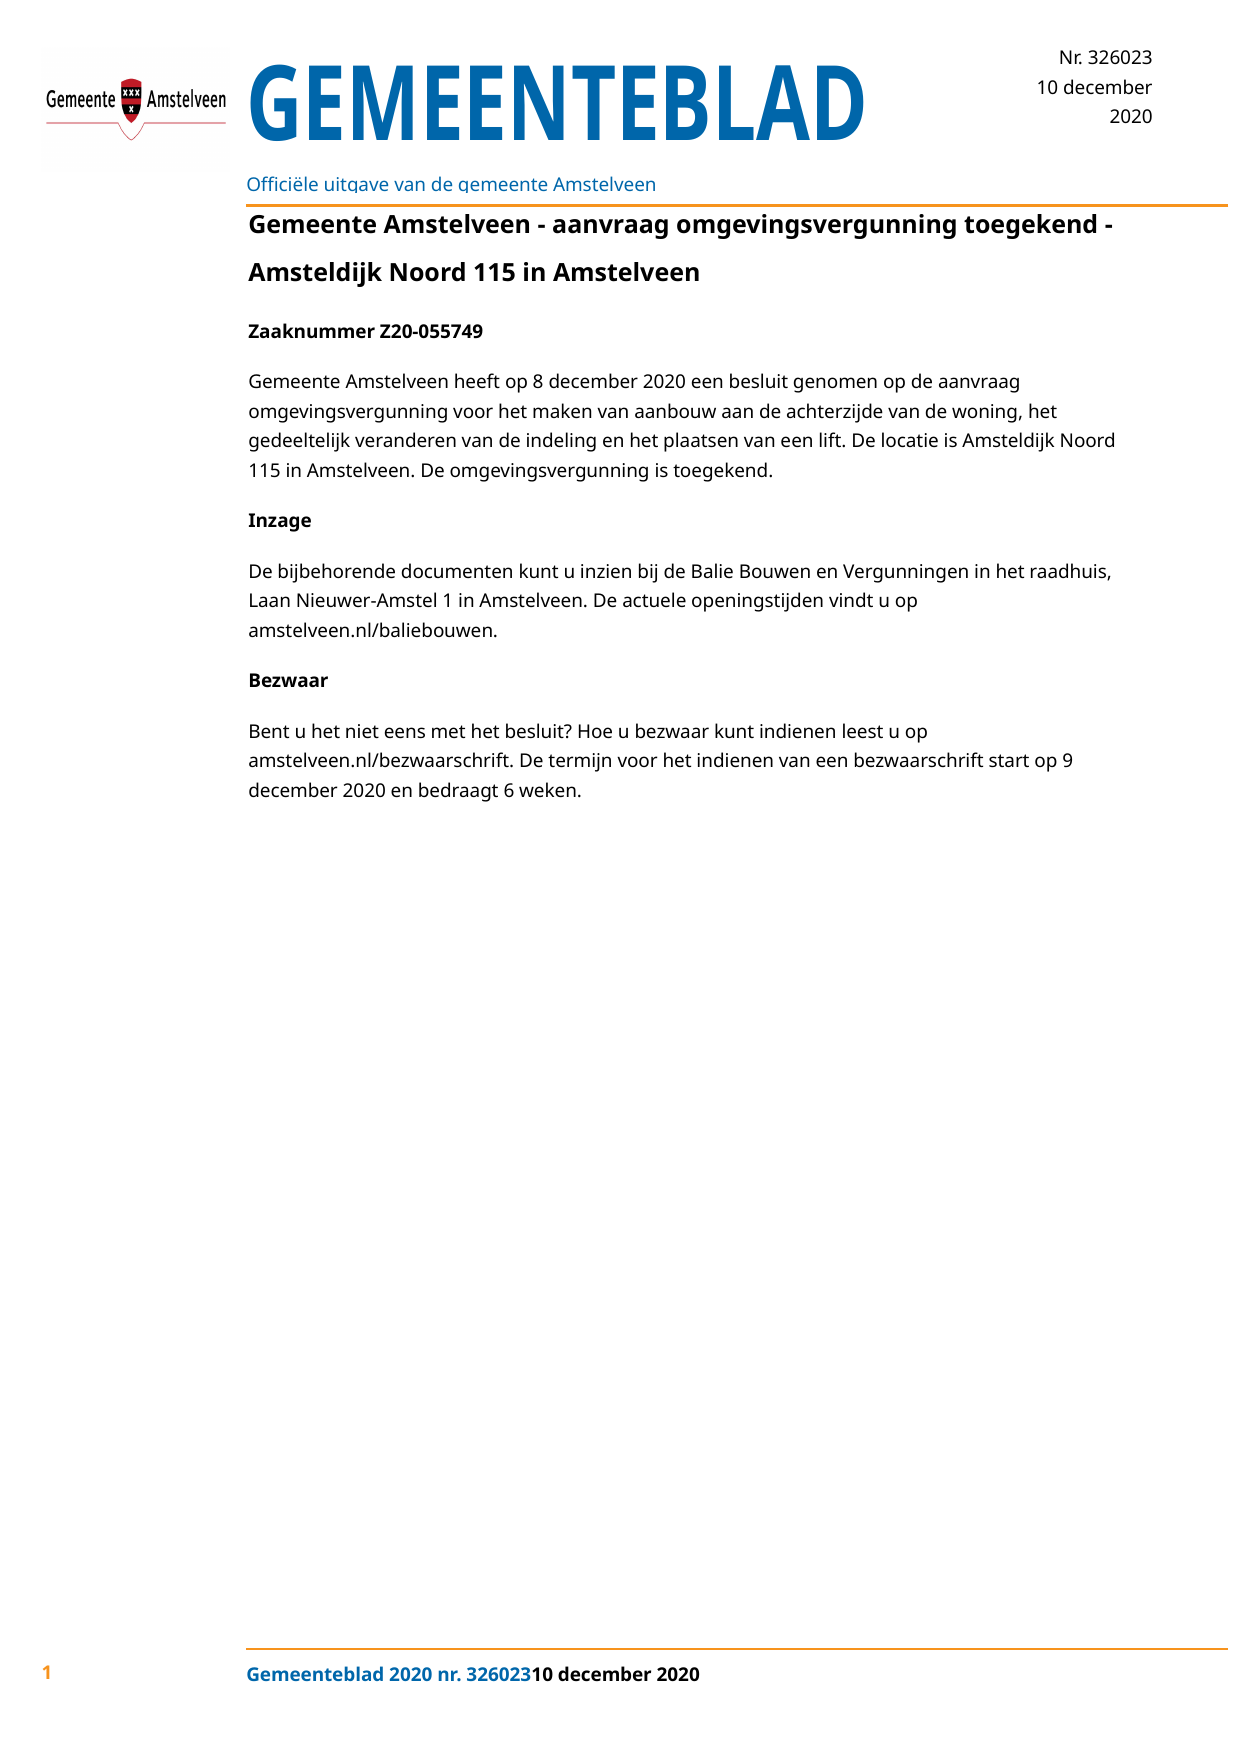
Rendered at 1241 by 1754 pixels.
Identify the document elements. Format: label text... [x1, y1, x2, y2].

text De bijbehorende documenten kunt u inzien bij de Balie Bouwen en Vergunningen in het raadhuis, Laan Nieuwer-Amstel 1 in Amstelveen. De actuele openingstijden vindt u op amstelveen.nl/baliebouwen. [248, 558, 1152, 643]
picture [41, 47, 231, 172]
text Gemeente Amstelveen heeft op 8 december 2020 een besluit genomen op de aanvraag omgevingsvergunning voor het maken van aanbouw aan de achterzijde van de woning, het gedeeltelijk veranderen van de indeling en het plaatsen van een lift. De locatie is Amsteldijk Noord 115 in Amstelveen. De omgevingsvergunning is toegekend. [248, 368, 1152, 483]
text Bezwaar [248, 667, 1152, 693]
text Inzage [248, 507, 1152, 533]
text Zaaknummer Z20-055749 [248, 318, 1152, 344]
text Bent u het niet eens met het besluit? Hoe u bezwaar kunt indienen leest u op amstelveen.nl/bezwaarschrift. De termijn voor het indienen van een bezwaarschrift start op 9 december 2020 en bedraagt 6 weken. [248, 718, 1152, 803]
text Gemeente Amstelveen - aanvraag omgevingsvergunning toegekend - Amsteldijk Noord 115 in Amstelveen [248, 207, 1152, 288]
